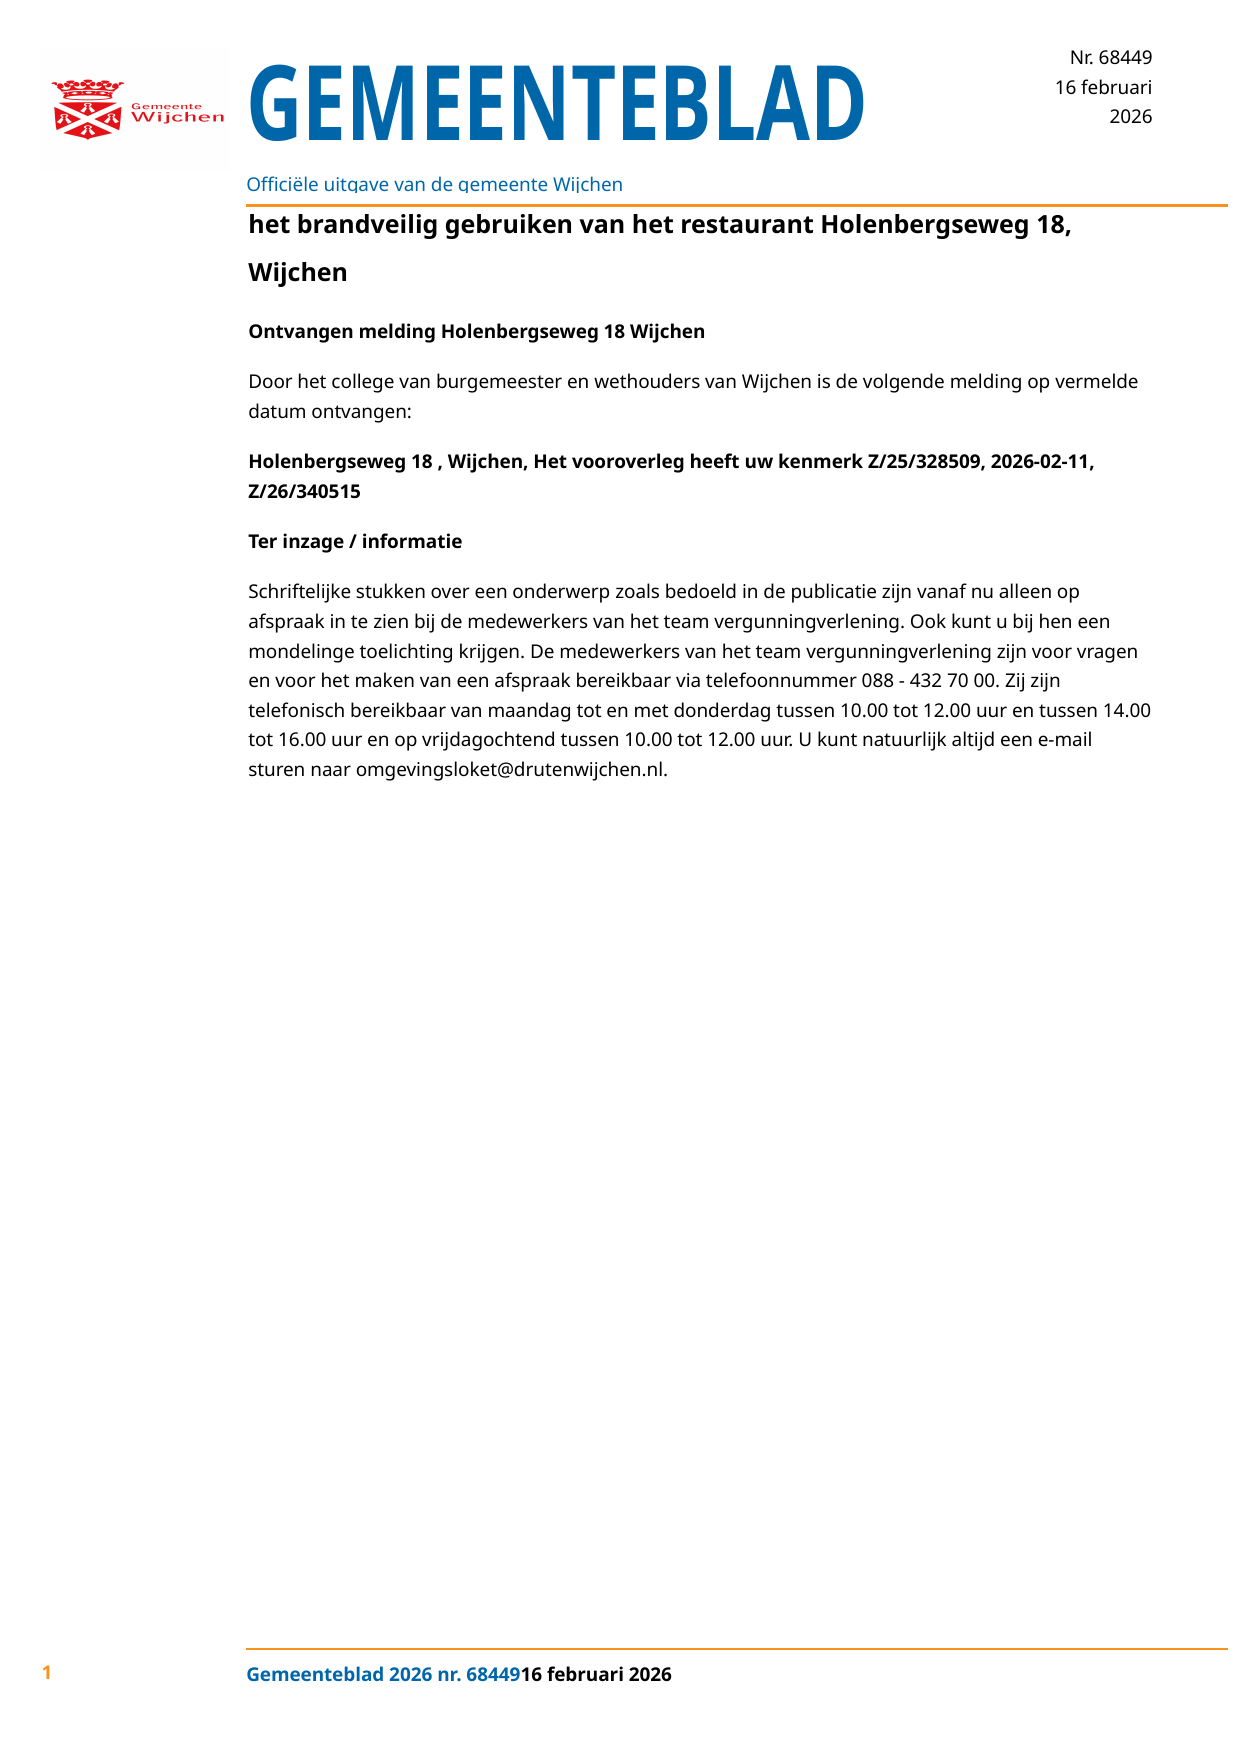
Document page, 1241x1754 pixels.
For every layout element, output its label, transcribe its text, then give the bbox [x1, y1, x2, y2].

text het brandveilig gebruiken van het restaurant Holenbergseweg 18, Wijchen [248, 207, 1152, 288]
text Schriftelijke stukken over een onderwerp zoals bedoeld in de publicatie zijn vanaf nu alleen op afspraak in te zien bij de medewerkers van het team vergunningverlening. Ook kunt u bij hen een mondelinge toelichting krijgen. De medewerkers van het team vergunningverlening zijn voor vragen en voor het maken van een afspraak bereikbaar via telefoonnummer 088 - 432 70 00. Zij zijn telefonisch bereikbaar van maandag tot en met donderdag tussen 10.00 tot 12.00 uur en tussen 14.00 tot 16.00 uur en op vrijdagochtend tussen 10.00 tot 12.00 uur. U kunt natuurlijk altijd een e-mail sturen naar omgevingsloket@drutenwijchen.nl. [248, 579, 1152, 782]
text Holenbergseweg 18 , Wijchen, Het vooroverleg heeft uw kenmerk Z/25/328509, 2026-02-11, Z/26/340515 [248, 448, 1152, 504]
text Ontvangen melding Holenbergseweg 18 Wijchen [248, 318, 1152, 344]
text Door het college van burgemeester en wethouders van Wijchen is de volgende melding op vermelde datum ontvangen: [248, 368, 1152, 424]
picture [41, 47, 231, 172]
text Ter inzage / informatie [248, 528, 1152, 554]
